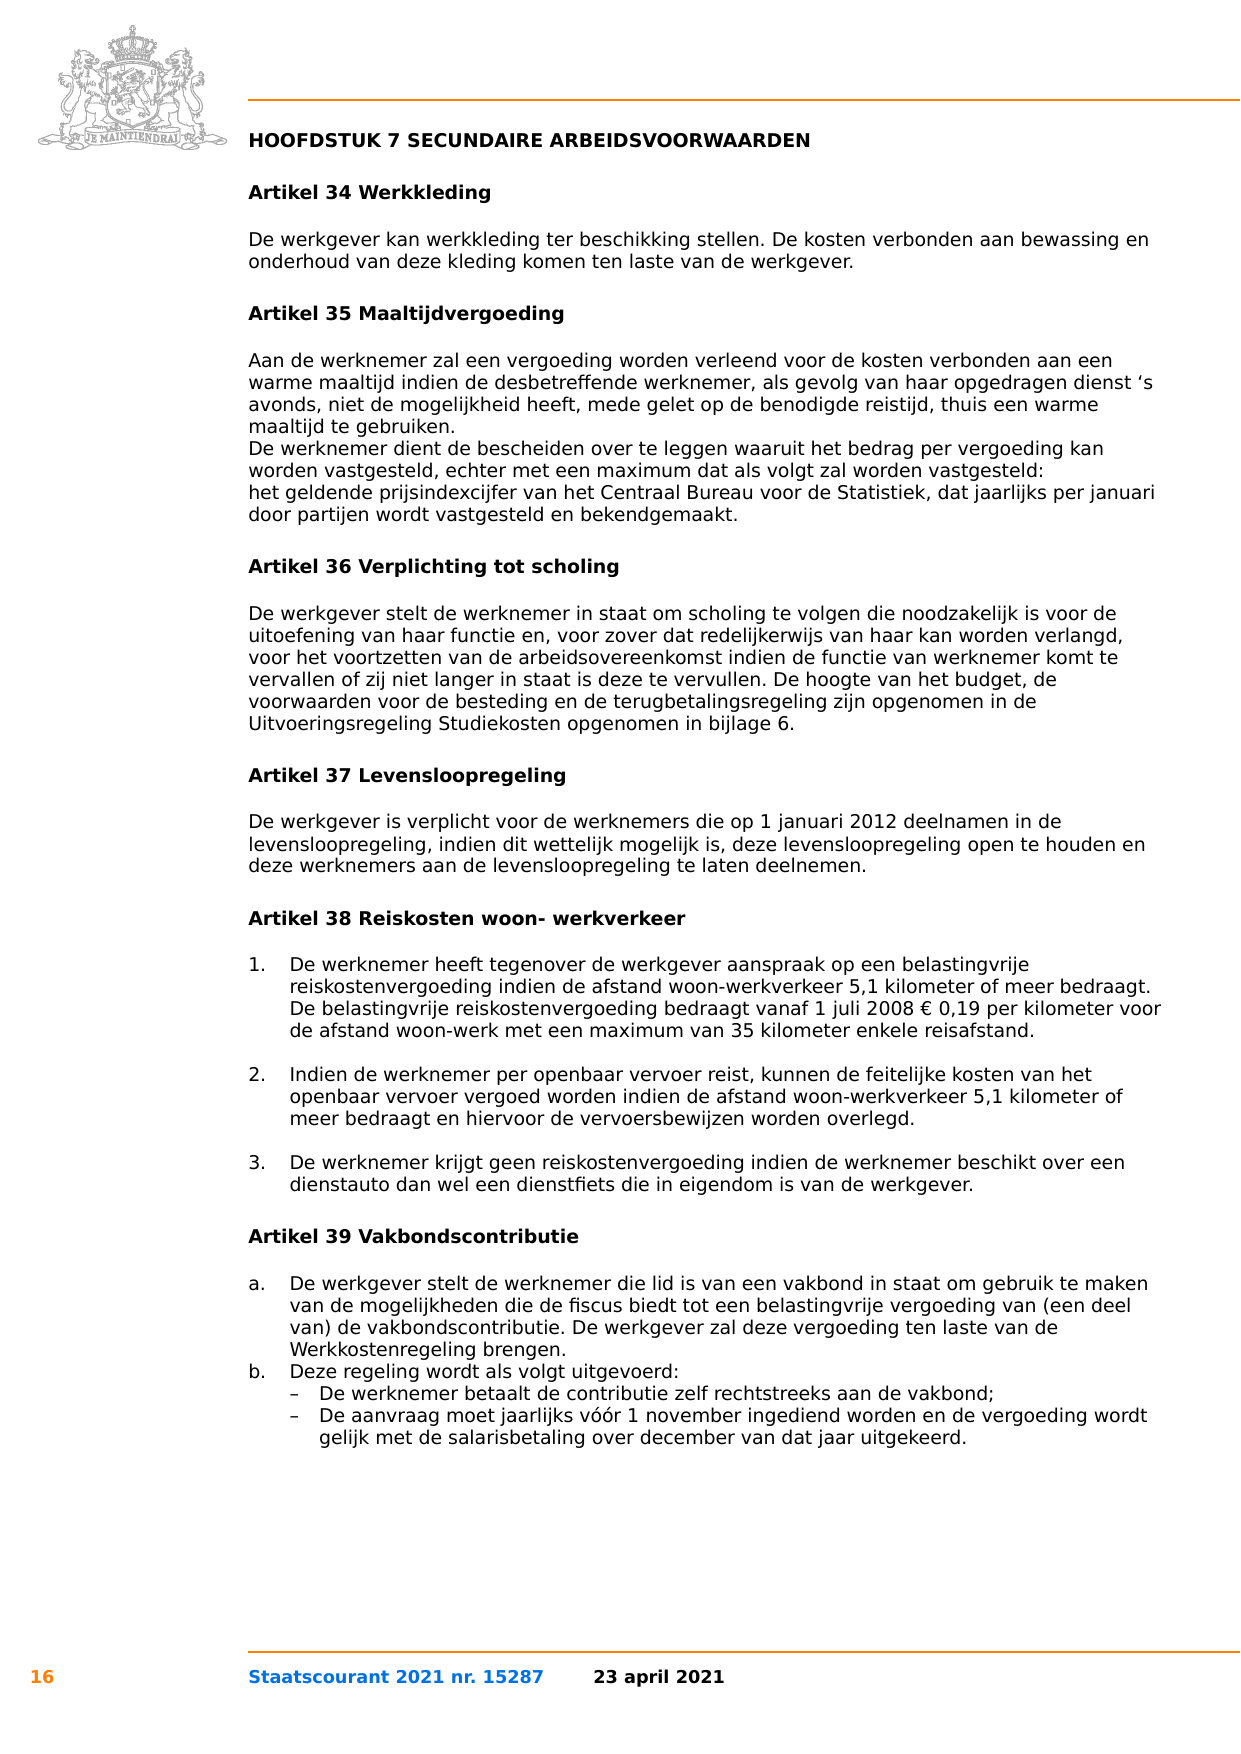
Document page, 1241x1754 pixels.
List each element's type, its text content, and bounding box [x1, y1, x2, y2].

subtitle Artikel 36 Verplichting tot scholing [248, 556, 1163, 578]
text De werkgever stelt de werknemer in staat om scholing te volgen die noodzakelijk is voor de uitoefening van haar functie en, voor zover dat redelijkerwijs van haar kan worden verlangd, voor het voortzetten van de arbeidsovereenkomst indien de functie van werknemer komt te vervallen of zij niet langer in staat is deze te vervullen. De hoogte van het budget, de voorwaarden voor de besteding en de terugbetalingsregeling zijn opgenomen in de Uitvoeringsregeling Studiekosten opgenomen in bijlage 6. [248, 603, 1163, 734]
subtitle Artikel 37 Levensloopregeling [248, 764, 1163, 786]
text b. Deze regeling wordt als volgt uitgevoerd: [248, 1361, 1163, 1383]
text De werkgever kan werkkleding ter beschikking stellen. De kosten verbonden aan bewassing en onderhoud van deze kleding komen ten laste van de werkgever. [248, 229, 1163, 273]
text De werkgever is verplicht voor de werknemers die op 1 januari 2012 deelnamen in de levensloopregeling, indien dit wettelijk mogelijk is, deze levensloopregeling open te houden en deze werknemers aan de levensloopregeling te laten deelnemen. [248, 811, 1163, 877]
text 3. De werknemer krijgt geen reiskostenvergoeding indien de werknemer beschikt over een dienstauto dan wel een dienstfiets die in eigendom is van de werkgever. [248, 1152, 1163, 1196]
text De werknemer dient de bescheiden over te leggen waaruit het bedrag per vergoeding kan worden vastgesteld, echter met een maximum dat als volgt zal worden vastgesteld: [248, 438, 1163, 482]
subtitle Artikel 34 Werkkleding [248, 182, 1163, 204]
text Aan de werknemer zal een vergoeding worden verleend voor de kosten verbonden aan een warme maaltijd indien de desbetreffende werknemer, als gevolg van haar opgedragen dienst ‘s avonds, niet de mogelijkheid heeft, mede gelet op de benodigde reistijd, thuis een warme maaltijd te gebruiken. [248, 350, 1163, 438]
subtitle HOOFDSTUK 7 SECUNDAIRE ARBEIDSVOORWAARDEN [248, 130, 1163, 152]
text het geldende prijsindexcijfer van het Centraal Bureau voor de Statistiek, dat jaarlijks per januari door partijen wordt vastgesteld en bekendgemaakt. [248, 482, 1163, 526]
text – De aanvraag moet jaarlijks vóór 1 november ingediend worden en de vergoeding wordt gelijk met de salarisbetaling over december van dat jaar uitgekeerd. [289, 1405, 1163, 1449]
text 2. Indien de werknemer per openbaar vervoer reist, kunnen de feitelijke kosten van het openbaar vervoer vergoed worden indien de afstand woon-werkverkeer 5,1 kilometer of meer bedraagt en hiervoor de vervoersbewijzen worden overlegd. [248, 1064, 1163, 1130]
text – De werknemer betaalt de contributie zelf rechtstreeks aan de vakbond; [289, 1383, 1163, 1405]
subtitle Artikel 35 Maaltijdvergoeding [248, 303, 1163, 325]
text 1. De werknemer heeft tegenover de werkgever aanspraak op een belastingvrije reiskostenvergoeding indien de afstand woon-werkverkeer 5,1 kilometer of meer bedraagt. De belastingvrije reiskostenvergoeding bedraagt vanaf 1 juli 2008 € 0,19 per kilometer voor de afstand woon-werk met een maximum van 35 kilometer enkele reisafstand. [248, 954, 1163, 1042]
picture [38, 25, 227, 150]
subtitle Artikel 38 Reiskosten woon- werkverkeer [248, 907, 1163, 929]
subtitle Artikel 39 Vakbondscontributie [248, 1226, 1163, 1248]
text a. De werkgever stelt de werknemer die lid is van een vakbond in staat om gebruik te maken van de mogelijkheden die de fiscus biedt tot een belastingvrije vergoeding van (een deel van) de vakbondscontributie. De werkgever zal deze vergoeding ten laste van de Werkkostenregeling brengen. [248, 1273, 1163, 1361]
